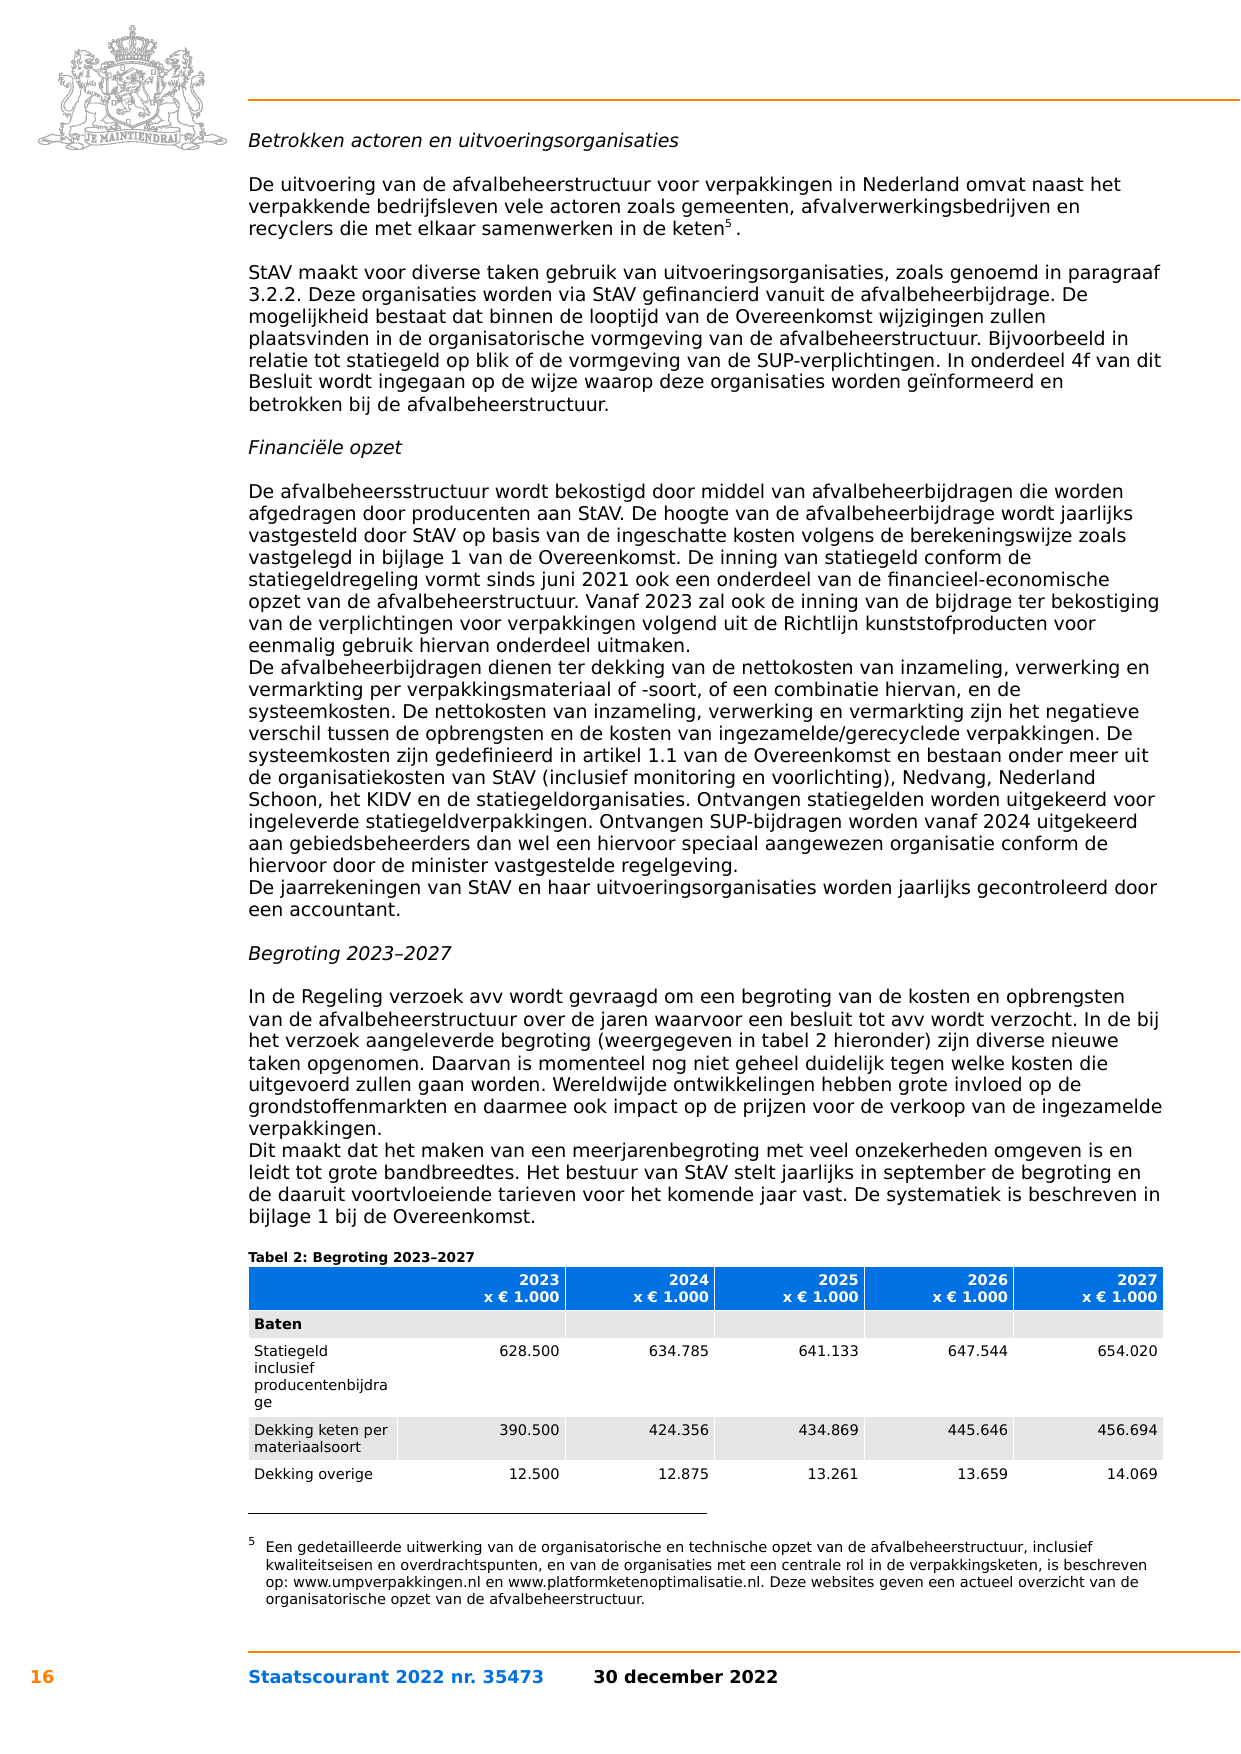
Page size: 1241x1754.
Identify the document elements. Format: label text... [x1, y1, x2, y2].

table_cell 2023 x € 1.000 [249, 1267, 565, 1310]
table_header Tabel 2: Begroting 2023–2027 [248, 1250, 1163, 1266]
picture [38, 25, 227, 150]
table_cell [566, 1311, 714, 1338]
table_cell 390.500 [398, 1417, 565, 1460]
text De uitvoering van de afvalbeheerstructuur voor verpakkingen in Nederland omvat naast het verpakkende bedrijfsleven vele actoren zoals gemeenten, afvalverwerkingsbedrijven en recyclers die met elkaar samenwerken in de keten. [248, 174, 1163, 240]
table_cell [1014, 1311, 1163, 1338]
table_cell [715, 1311, 864, 1338]
table_cell [865, 1311, 1013, 1338]
table_cell Dekking overige [249, 1461, 397, 1488]
table_cell 2026 x € 1.000 [865, 1267, 1013, 1310]
subtitle Betrokken actoren en uitvoeringsorganisaties [248, 130, 1163, 152]
table_cell Statiegeld inclusief producentenbijdrage [249, 1339, 397, 1416]
table_cell 456.694 [1014, 1417, 1163, 1460]
table_cell 2024 x € 1.000 [566, 1267, 714, 1310]
text De afvalbeheersstructuur wordt bekostigd door middel van afvalbeheerbijdragen die worden afgedragen door producenten aan StAV. De hoogte van de afvalbeheerbijdrage wordt jaarlijks vastgesteld door StAV op basis van de ingeschatte kosten volgens de berekeningswijze zoals vastgelegd in bijlage 1 van de Overeenkomst. De inning van statiegeld conform de statiegeldregeling vormt sinds juni 2021 ook een onderdeel van de financieel-economische opzet van de afvalbeheerstructuur. Vanaf 2023 zal ook de inning van de bijdrage ter bekostiging van de verplichtingen voor verpakkingen volgend uit de Richtlijn kunststofproducten voor eenmalig gebruik hiervan onderdeel uitmaken. [248, 481, 1163, 657]
table_cell 434.869 [715, 1417, 864, 1460]
text Dit maakt dat het maken van een meerjarenbegroting met veel onzekerheden omgeven is en leidt tot grote bandbreedtes. Het bestuur van StAV stelt jaarlijks in september de begroting en de daaruit voortvloeiende tarieven voor het komende jaar vast. De systematiek is beschreven in bijlage 1 bij de Overeenkomst. [248, 1140, 1163, 1228]
table_cell 654.020 [1014, 1339, 1163, 1416]
text In de Regeling verzoek avv wordt gevraagd om een begroting van de kosten en opbrengsten van de afvalbeheerstructuur over de jaren waarvoor een besluit tot avv wordt verzocht. In de bij het verzoek aangeleverde begroting (weergegeven in tabel 2 hieronder) zijn diverse nieuwe taken opgenomen. Daarvan is momenteel nog niet geheel duidelijk tegen welke kosten die uitgevoerd zullen gaan worden. Wereldwijde ontwikkelingen hebben grote invloed op de grondstoffenmarkten en daarmee ook impact op de prijzen voor de verkoop van de ingezamelde verpakkingen. [248, 986, 1163, 1140]
subtitle Begroting 2023–2027 [248, 943, 1163, 964]
table_cell 14.069 [1014, 1461, 1163, 1488]
table_cell 2027 x € 1.000 [1014, 1267, 1163, 1310]
table_cell 12.500 [398, 1461, 565, 1488]
text De afvalbeheerbijdragen dienen ter dekking van de nettokosten van inzameling, verwerking en vermarkting per verpakkingsmateriaal of -soort, of een combinatie hiervan, en de systeemkosten. De nettokosten van inzameling, verwerking en vermarkting zijn het negatieve verschil tussen de opbrengsten en de kosten van ingezamelde/gerecyclede verpakkingen. De systeemkosten zijn gedefinieerd in artikel 1.1 van de Overeenkomst en bestaan onder meer uit de organisatiekosten van StAV (inclusief monitoring en voorlichting), Nedvang, Nederland Schoon, het KIDV en de statiegeldorganisaties. Ontvangen statiegelden worden uitgekeerd voor ingeleverde statiegeldverpakkingen. Ontvangen SUP-bijdragen worden vanaf 2024 uitgekeerd aan gebiedsbeheerders dan wel een hiervoor speciaal aangewezen organisatie conform de hiervoor door de minister vastgestelde regelgeving. [248, 657, 1163, 877]
text De jaarrekeningen van StAV en haar uitvoeringsorganisaties worden jaarlijks gecontroleerd door een accountant. [248, 877, 1163, 921]
table_cell 13.261 [715, 1461, 864, 1488]
table_cell Dekking keten per materiaalsoort [249, 1417, 397, 1460]
table_cell 12.875 [566, 1461, 714, 1488]
text Een gedetailleerde uitwerking van de organisatorische en technische opzet van de afvalbeheerstructuur, inclusief kwaliteitseisen en overdrachtspunten, en van de organisaties met een centrale rol in de verpakkingsketen, is beschreven op: www.umpverpakkingen.nl en www.platformketenoptimalisatie.nl. Deze websites geven een actueel overzicht van de organisatorische opzet van de afvalbeheerstructuur. [248, 1535, 1163, 1608]
table_cell 13.659 [865, 1461, 1013, 1488]
table_cell 641.133 [715, 1339, 864, 1416]
table_cell 424.356 [566, 1417, 714, 1460]
table_cell 445.646 [865, 1417, 1013, 1460]
text StAV maakt voor diverse taken gebruik van uitvoeringsorganisaties, zoals genoemd in paragraaf 3.2.2. Deze organisaties worden via StAV gefinancierd vanuit de afvalbeheerbijdrage. De mogelijkheid bestaat dat binnen de looptijd van de Overeenkomst wijzigingen zullen plaatsvinden in de organisatorische vormgeving van de afvalbeheerstructuur. Bijvoorbeeld in relatie tot statiegeld op blik of de vormgeving van de SUP-verplichtingen. In onderdeel 4f van dit Besluit wordt ingegaan op de wijze waarop deze organisaties worden geïnformeerd en betrokken bij de afvalbeheerstructuur. [248, 262, 1163, 415]
table_cell Baten [249, 1311, 565, 1338]
table_cell 2025 x € 1.000 [715, 1267, 864, 1310]
table_cell 628.500 [398, 1339, 565, 1416]
table_cell 634.785 [566, 1339, 714, 1416]
subtitle Financiële opzet [248, 437, 1163, 459]
table_cell 647.544 [865, 1339, 1013, 1416]
